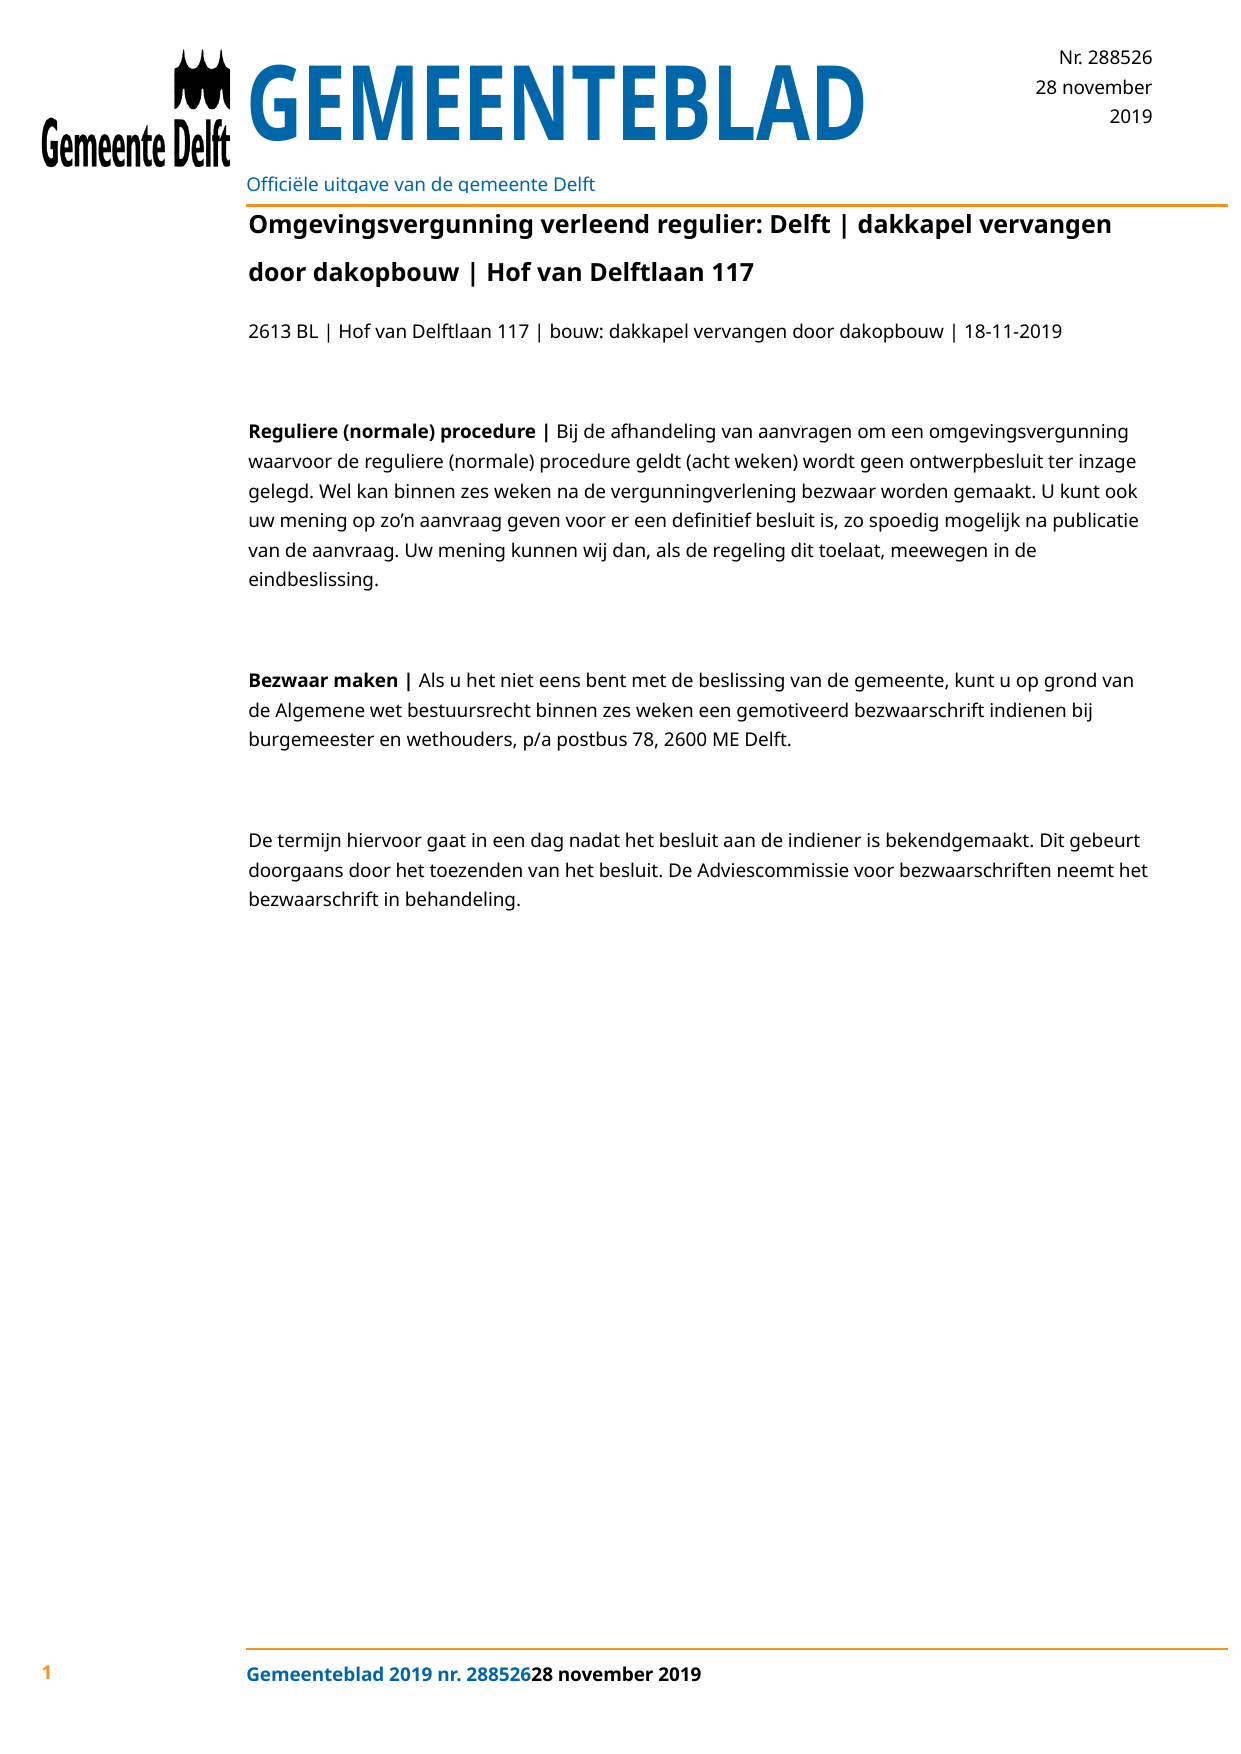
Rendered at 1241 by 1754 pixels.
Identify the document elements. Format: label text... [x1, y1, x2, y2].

text 2613 BL | Hof van Delftlaan 117 | bouw: dakkapel vervangen door dakopbouw | 18-11-2019 [248, 318, 1152, 344]
text Reguliere (normale) procedure | Bij de afhandeling van aanvragen om een omgevingsvergunning waarvoor de reguliere (normale) procedure geldt (acht weken) wordt geen ontwerpbesluit ter inzage gelegd. Wel kan binnen zes weken na de vergunningverlening bezwaar worden gemaakt. U kunt ook uw mening op zo’n aanvraag geven voor er een definitief besluit is, zo spoedig mogelijk na publicatie van de aanvraag. Uw mening kunnen wij dan, als de regeling dit toelaat, meewegen in de eindbeslissing. [248, 419, 1152, 592]
text Bezwaar maken | Als u het niet eens bent met de beslissing van de gemeente, kunt u op grond van de Algemene wet bestuursrecht binnen zes weken een gemotiveerd bezwaarschrift indienen bij burgemeester en wethouders, p/a postbus 78, 2600 ME Delft. [248, 667, 1152, 752]
picture [41, 47, 231, 172]
text Omgevingsvergunning verleend regulier: Delft | dakkapel vervangen door dakopbouw | Hof van Delftlaan 117 [248, 207, 1152, 288]
text De termijn hiervoor gaat in een dag nadat het besluit aan de indiener is bekendgemaakt. Dit gebeurt doorgaans door het toezenden van het besluit. De Adviescommissie voor bezwaarschriften neemt het bezwaarschrift in behandeling. [248, 827, 1152, 912]
